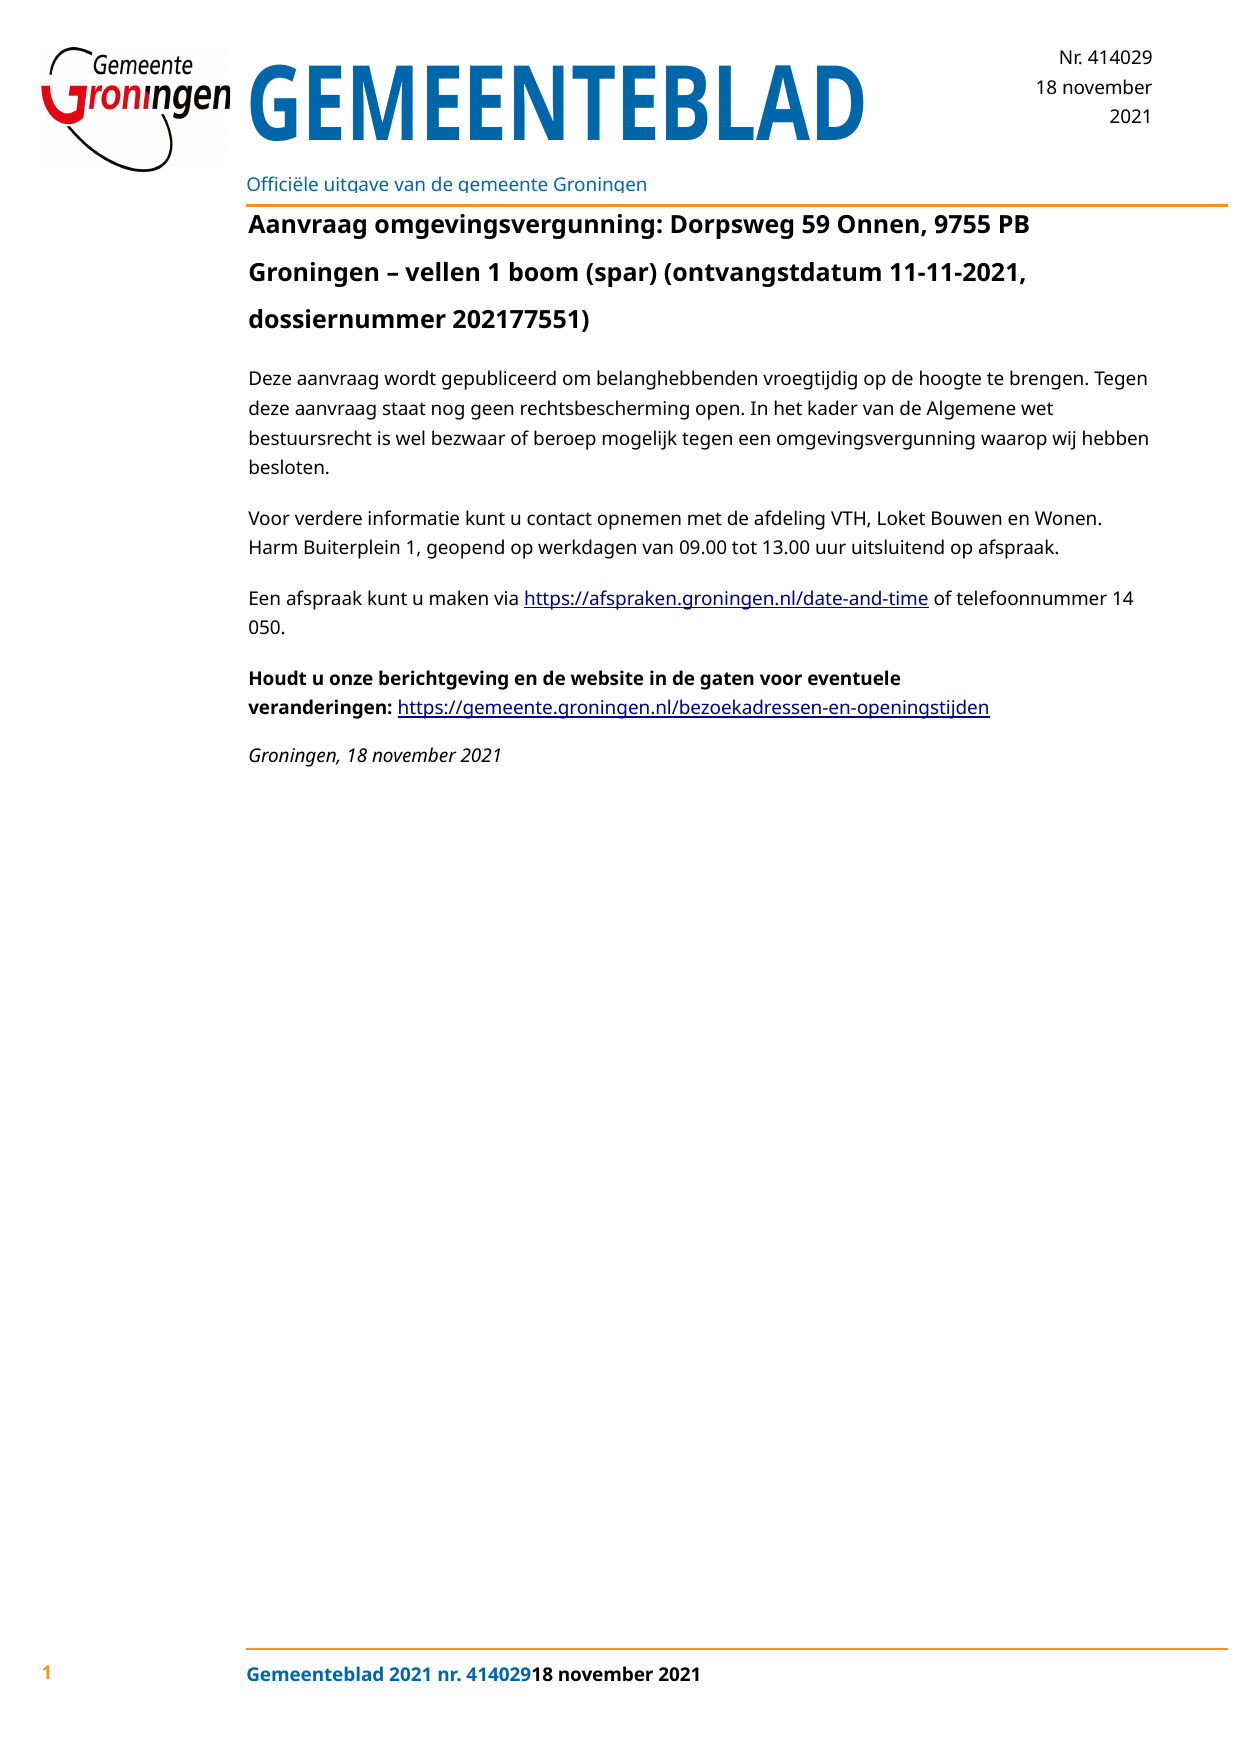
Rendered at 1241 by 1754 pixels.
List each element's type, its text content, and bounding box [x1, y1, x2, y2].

text Aanvraag omgevingsvergunning: Dorpsweg 59 Onnen, 9755 PB Groningen – vellen 1 boom (spar) (ontvangstdatum 11-11-2021, dossiernummer 202177551) [248, 207, 1152, 336]
picture [41, 47, 231, 172]
text Voor verdere informatie kunt u contact opnemen met de afdeling VTH, Loket Bouwen en Wonen. Harm Buiterplein 1, geopend op werkdagen van 09.00 tot 13.00 uur uitsluitend op afspraak. [248, 505, 1152, 560]
text Houdt u onze berichtgeving en de website in de gaten voor eventuele veranderingen: https://gemeente.groningen.nl/bezoekadressen-en-openingstijden [248, 665, 1152, 720]
text Een afspraak kunt u maken via https://afspraken.groningen.nl/date-and-time of telefoonnummer 14 050. [248, 585, 1152, 640]
text Deze aanvraag wordt gepubliceerd om belanghebbenden vroegtijdig op de hoogte te brengen. Tegen deze aanvraag staat nog geen rechtsbescherming open. In het kader van de Algemene wet bestuursrecht is wel bezwaar of beroep mogelijk tegen een omgevingsvergunning waarop wij hebben besloten. [248, 366, 1152, 480]
text Groningen, 18 november 2021 [248, 742, 1152, 768]
